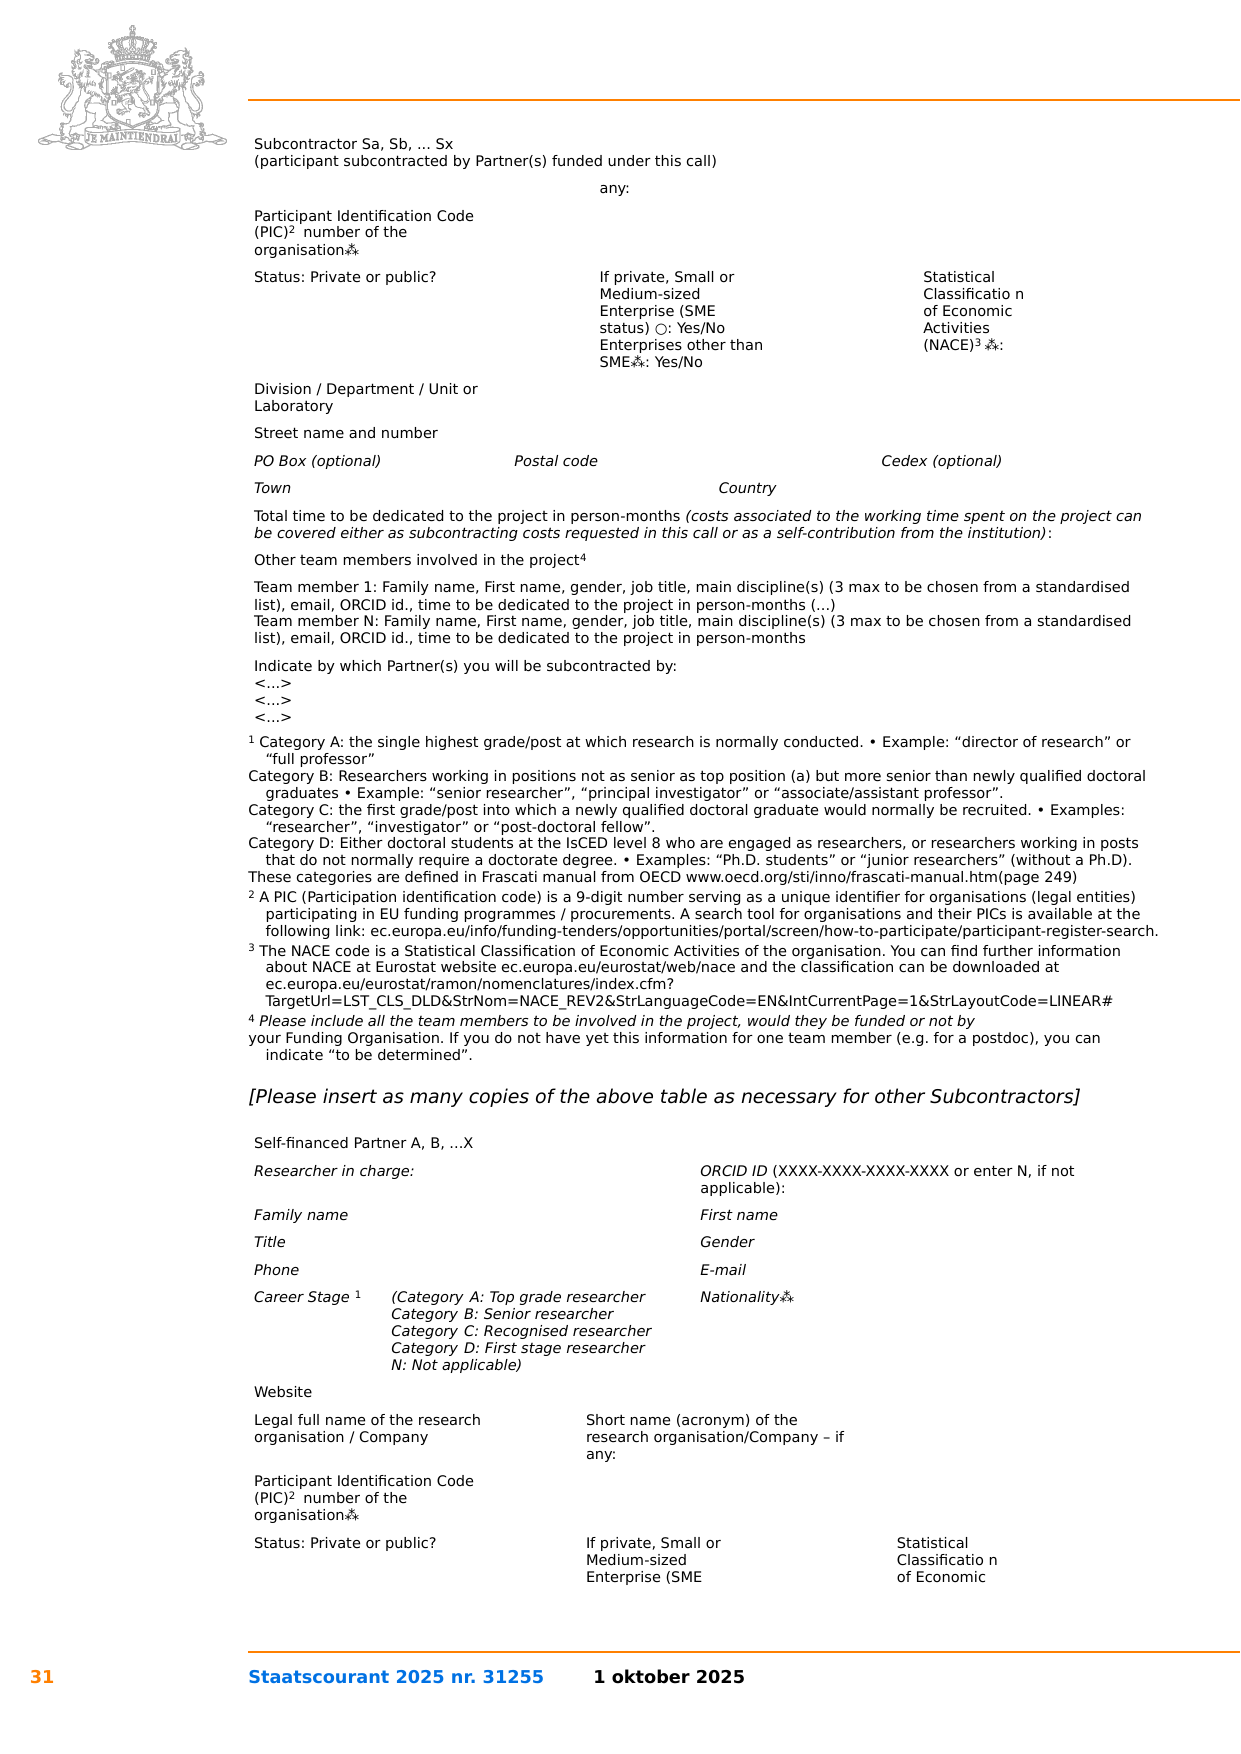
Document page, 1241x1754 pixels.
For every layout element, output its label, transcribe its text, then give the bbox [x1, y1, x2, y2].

table_cell [386, 1380, 1163, 1406]
table_cell [509, 175, 593, 202]
table_cell Team member 1: Family name, First name, gender, job title, main discipline(s) (3 max to be chosen from a standardised list), email, ORCID id., time to be dedicated to the project in person-months (...) Team member N: Family name, First name, gender, job title, main discipline(s) (3 max to be chosen from a standardised list), email, ORCID id., time to be dedicated to the project in person-months [249, 575, 1163, 652]
table_cell [392, 476, 712, 502]
picture [38, 25, 227, 150]
table_cell Street name and number [249, 421, 508, 447]
table_cell Statistical Classificatio n of Economic [891, 1530, 1008, 1590]
text [Please insert as many copies of the above table as necessary for other Subcontractors] [248, 1086, 1163, 1107]
table_cell ORCID ID (XXXX-XXXX-XXXX-XXXX or enter N, if not applicable): [695, 1158, 1163, 1201]
table_cell Participant Identification Code (PIC)2 number of the organisation⁂ [249, 203, 508, 263]
table_cell [386, 1230, 694, 1256]
table_header Self-financed Partner A, B, ...X [249, 1130, 1163, 1157]
table_cell [392, 448, 508, 474]
table_cell [851, 1230, 1163, 1256]
table_cell [777, 264, 917, 375]
table_cell Phone [249, 1257, 385, 1283]
table_cell [509, 264, 593, 375]
table_cell Family name [249, 1202, 385, 1228]
table_cell [851, 1407, 1163, 1467]
table_cell PO Box (optional) [249, 448, 391, 474]
table_cell E-mail [695, 1257, 850, 1283]
table_cell Title [249, 1230, 385, 1256]
table_cell [876, 175, 1163, 202]
table_cell Gender [695, 1230, 850, 1256]
table_cell [1009, 1530, 1163, 1590]
table_cell Indicate by which Partner(s) you will be subcontracted by: <...> <...> <...> [249, 653, 1163, 730]
table_cell Website [249, 1380, 385, 1406]
table_cell Short name (acronym) of the research organisation/Company – if any: [580, 1407, 850, 1467]
table_cell Division / Department / Unit or Laboratory [249, 376, 508, 420]
table_cell [509, 421, 1163, 447]
table_cell Legal full name of the research organisation / Company [249, 1407, 497, 1467]
table_cell Cedex (optional) [876, 448, 1018, 474]
table_cell [1019, 448, 1163, 474]
table_cell Status: Private or public? [249, 1530, 497, 1590]
table_cell If private, Small or Medium-sized Enterprise (SME [580, 1530, 755, 1590]
table_cell [876, 476, 1163, 502]
table_cell Career Stage 1 [249, 1284, 385, 1379]
table_cell [386, 1257, 694, 1283]
table_cell First name [695, 1202, 850, 1228]
table_cell Status: Private or public? [249, 264, 508, 375]
table_cell Statistical Classificatio n of Economic Activities (NACE)3⁂: [918, 264, 1040, 375]
table_cell [851, 1202, 1163, 1228]
table_cell Nationality⁂ [695, 1284, 850, 1379]
table_cell Country [713, 476, 875, 502]
table_cell Researcher in charge: [249, 1158, 694, 1201]
table_cell [1041, 264, 1163, 375]
table_cell [509, 203, 1163, 263]
table_cell [851, 1257, 1163, 1283]
table_cell any: [594, 175, 875, 202]
table_cell Total time to be dedicated to the project in person-months (costs associated to the working time spent on the project can be covered either as subcontracting costs requested in this call or as a self-contribution from the institution): [249, 503, 1163, 546]
table_cell [386, 1202, 694, 1228]
table_cell [851, 1284, 1163, 1379]
table_cell [249, 175, 508, 202]
table_cell 1 Category A: the single highest grade/post at which research is normally conducted. • Example: “director of research” or “full professor” Category B: Researchers working in positions not as senior as top position (a) but more senior than newly qualified doctoral graduates • Example: “senior researcher”, “principal investigator” or “associate/assistant professor”. Category C: the first grade/post into which a newly qualified doctoral graduate would normally be recruited. • Examples: “researcher”, “investigator” or “post-doctoral fellow”. Category D: Either doctoral students at the IsCED level 8 who are engaged as researchers, or researchers working in posts that do not normally require a doctorate degree. • Examples: “Ph.D. students” or “junior researchers” (without a Ph.D). These categories are defined in Frascati manual from OECD www.oecd.org/sti/inno/frascati-manual.htm(page 249) 2 A PIC (Participation identification code) is a 9-digit number serving as a unique identifier for organisations (legal entities) participating in EU funding programmes / procurements. A search tool for organisations and their PICs is available at the following link: ec.europa.eu/info/funding-tenders/opportunities/portal/screen/how-to-participate/participant-register-search. 3 The NACE code is a Statistical Classification of Economic Activities of the organisation. You can find further information about NACE at Eurostat website ec.europa.eu/eurostat/web/nace and the classification can be downloaded at ec.europa.eu/eurostat/ramon/nomenclatures/index.cfm?TargetUrl=LST_CLS_DLD&StrNom=NACE_REV2&StrLanguageCode=EN&IntCurrentPage=1&StrLayoutCode=LINEAR# 4 Please include all the team members to be involved in the project, would they be funded or not by your Funding Organisation. If you do not have yet this information for one team member (e.g. for a postdoc), you can indicate “to be determined”. [248, 731, 1163, 1064]
table_cell Other team members involved in the project4 [249, 547, 1163, 574]
table_cell Participant Identification Code (PIC)2 number of the organisation⁂ [249, 1469, 497, 1529]
table_cell [713, 448, 875, 474]
table_cell Town [249, 476, 391, 502]
table_cell [509, 376, 1163, 420]
table_header Subcontractor Sa, Sb, ... Sx (participant subcontracted by Partner(s) funded under this call) [249, 131, 1163, 174]
table_cell [498, 1530, 579, 1590]
table_cell (Category A: Top grade researcher Category B: Senior researcher Category C: Recognised researcher Category D: First stage researcher N: Not applicable) [386, 1284, 694, 1379]
table_cell [756, 1530, 890, 1590]
table_cell [498, 1407, 579, 1467]
table_cell Postal code [509, 448, 712, 474]
table_cell [498, 1469, 1163, 1529]
table_cell If private, Small or Medium-sized Enterprise (SME status) ○: Yes/No Enterprises other than SME⁂: Yes/No [594, 264, 776, 375]
